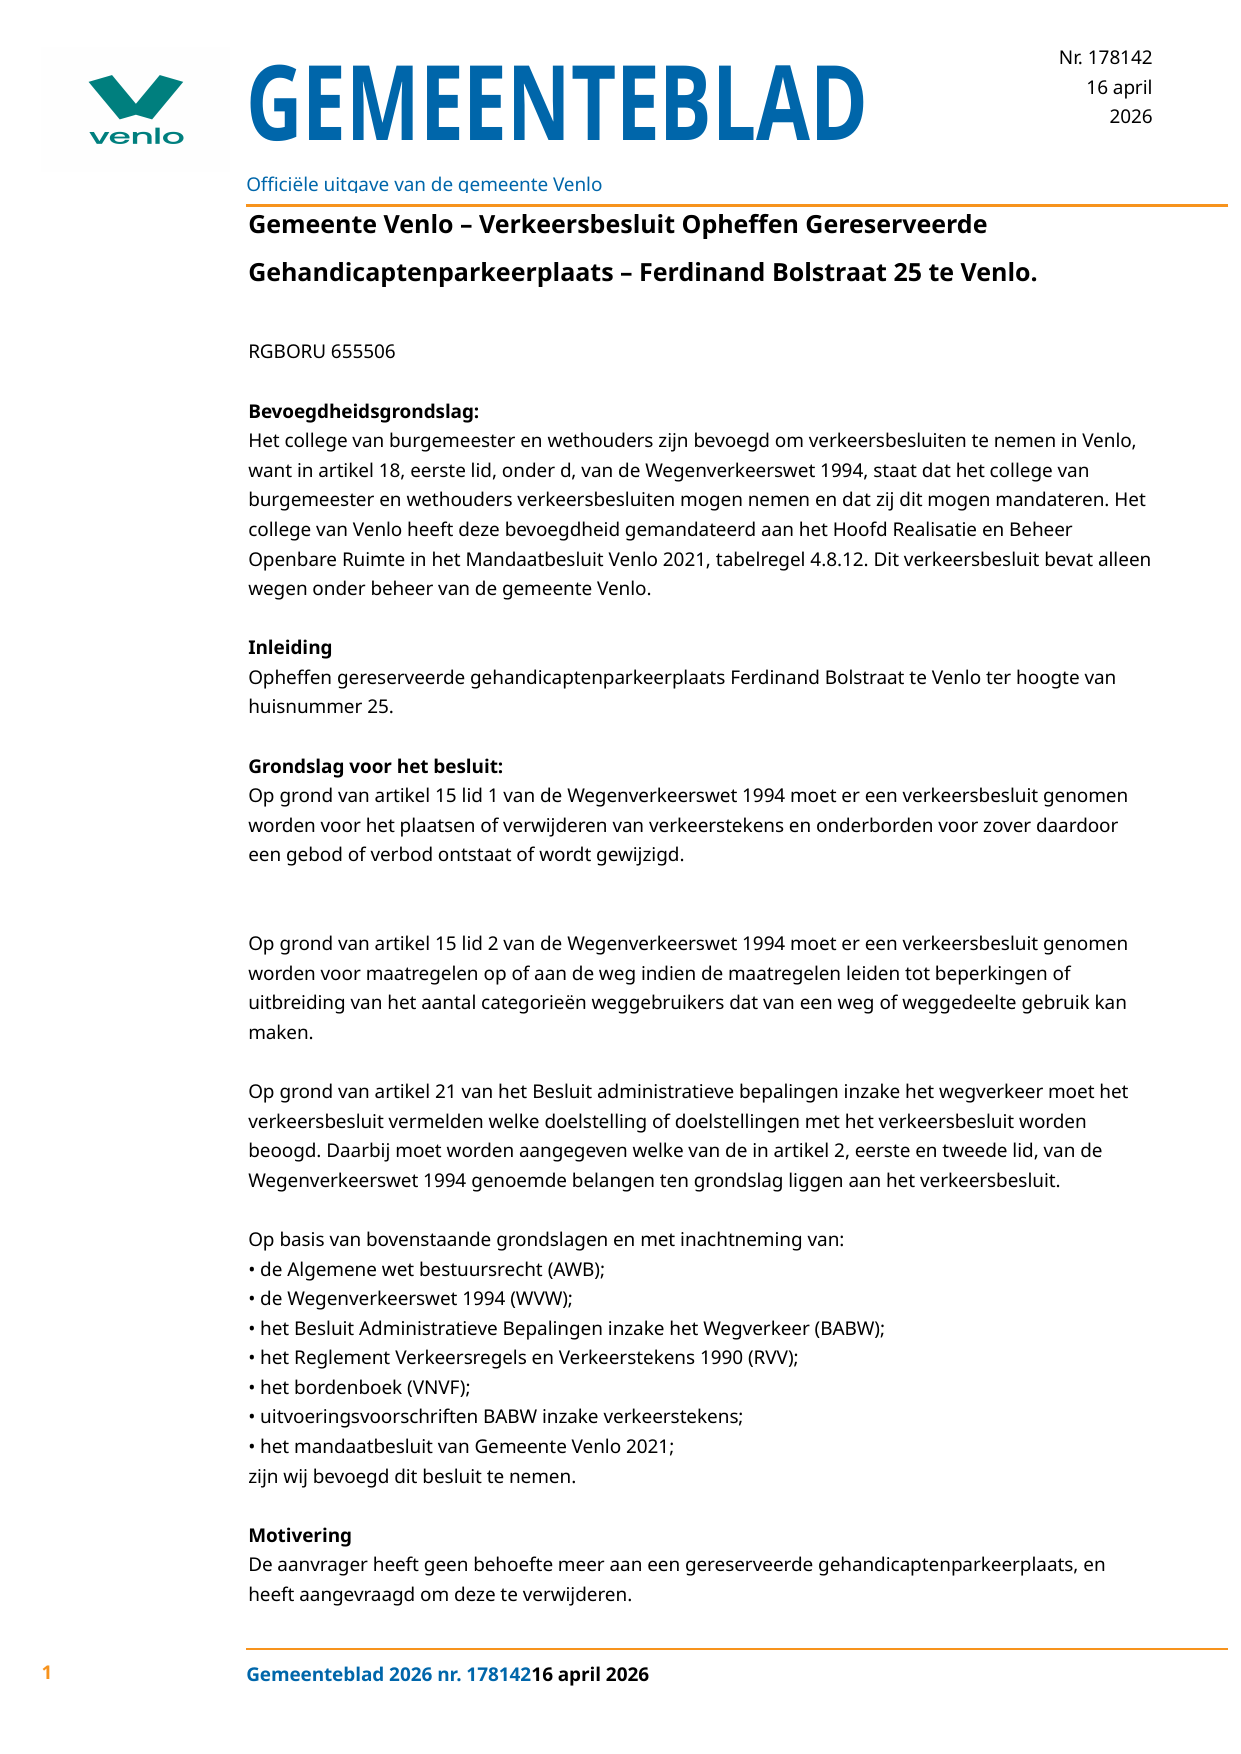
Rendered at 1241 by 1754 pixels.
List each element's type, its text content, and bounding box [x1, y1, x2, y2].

text • het bordenboek (VNVF); [248, 1374, 1152, 1400]
text Motivering [248, 1522, 1152, 1548]
text De aanvrager heeft geen behoefte meer aan een gereserveerde gehandicaptenparkeerplaats, en heeft aangevraagd om deze te verwijderen. [248, 1552, 1152, 1607]
text • het mandaatbesluit van Gemeente Venlo 2021; [248, 1433, 1152, 1459]
text Opheffen gereserveerde gehandicaptenparkeerplaats Ferdinand Bolstraat te Venlo ter hoogte van huisnummer 25. [248, 664, 1152, 719]
text • de Algemene wet bestuursrecht (AWB); [248, 1256, 1152, 1281]
text Op basis van bovenstaande grondslagen en met inachtneming van: [248, 1226, 1152, 1252]
text • uitvoeringsvoorschriften BABW inzake verkeerstekens; [248, 1404, 1152, 1429]
text Op grond van artikel 21 van het Besluit administratieve bepalingen inzake het wegverkeer moet het verkeersbesluit vermelden welke doelstelling of doelstellingen met het verkeersbesluit worden beoogd. Daarbij moet worden aangegeven welke van de in artikel 2, eerste en tweede lid, van de Wegenverkeerswet 1994 genoemde belangen ten grondslag liggen aan het verkeersbesluit. [248, 1078, 1152, 1193]
text Inleiding [248, 634, 1152, 660]
text Op grond van artikel 15 lid 2 van de Wegenverkeerswet 1994 moet er een verkeersbesluit genomen worden voor maatregelen op of aan de weg indien de maatregelen leiden tot beperkingen of uitbreiding van het aantal categorieën weggebruikers dat van een weg of weggedeelte gebruik kan maken. [248, 930, 1152, 1045]
picture [41, 47, 231, 172]
text Gemeente Venlo – Verkeersbesluit Opheffen Gereserveerde Gehandicaptenparkeerplaats – Ferdinand Bolstraat 25 te Venlo. [248, 207, 1152, 288]
text Het college van burgemeester en wethouders zijn bevoegd om verkeersbesluiten te nemen in Venlo, want in artikel 18, eerste lid, onder d, van de Wegenverkeerswet 1994, staat dat het college van burgemeester en wethouders verkeersbesluiten mogen nemen en dat zij dit mogen mandateren. Het college van Venlo heeft deze bevoegdheid gemandateerd aan het Hoofd Realisatie en Beheer Openbare Ruimte in het Mandaatbesluit Venlo 2021, tabelregel 4.8.12. Dit verkeersbesluit bevat alleen wegen onder beheer van de gemeente Venlo. [248, 427, 1152, 601]
text • het Reglement Verkeersregels en Verkeerstekens 1990 (RVV); [248, 1344, 1152, 1370]
text Op grond van artikel 15 lid 1 van de Wegenverkeerswet 1994 moet er een verkeersbesluit genomen worden voor het plaatsen of verwijderen van verkeerstekens en onderborden voor zover daardoor een gebod of verbod ontstaat of wordt gewijzigd. [248, 782, 1152, 867]
text Grondslag voor het besluit: [248, 753, 1152, 778]
text zijn wij bevoegd dit besluit te nemen. [248, 1463, 1152, 1488]
text • het Besluit Administratieve Bepalingen inzake het Wegverkeer (BABW); [248, 1315, 1152, 1341]
text • de Wegenverkeerswet 1994 (WVW); [248, 1285, 1152, 1311]
text Bevoegdheidsgrondslag: [248, 398, 1152, 423]
text RGBORU 655506 [248, 339, 1152, 364]
